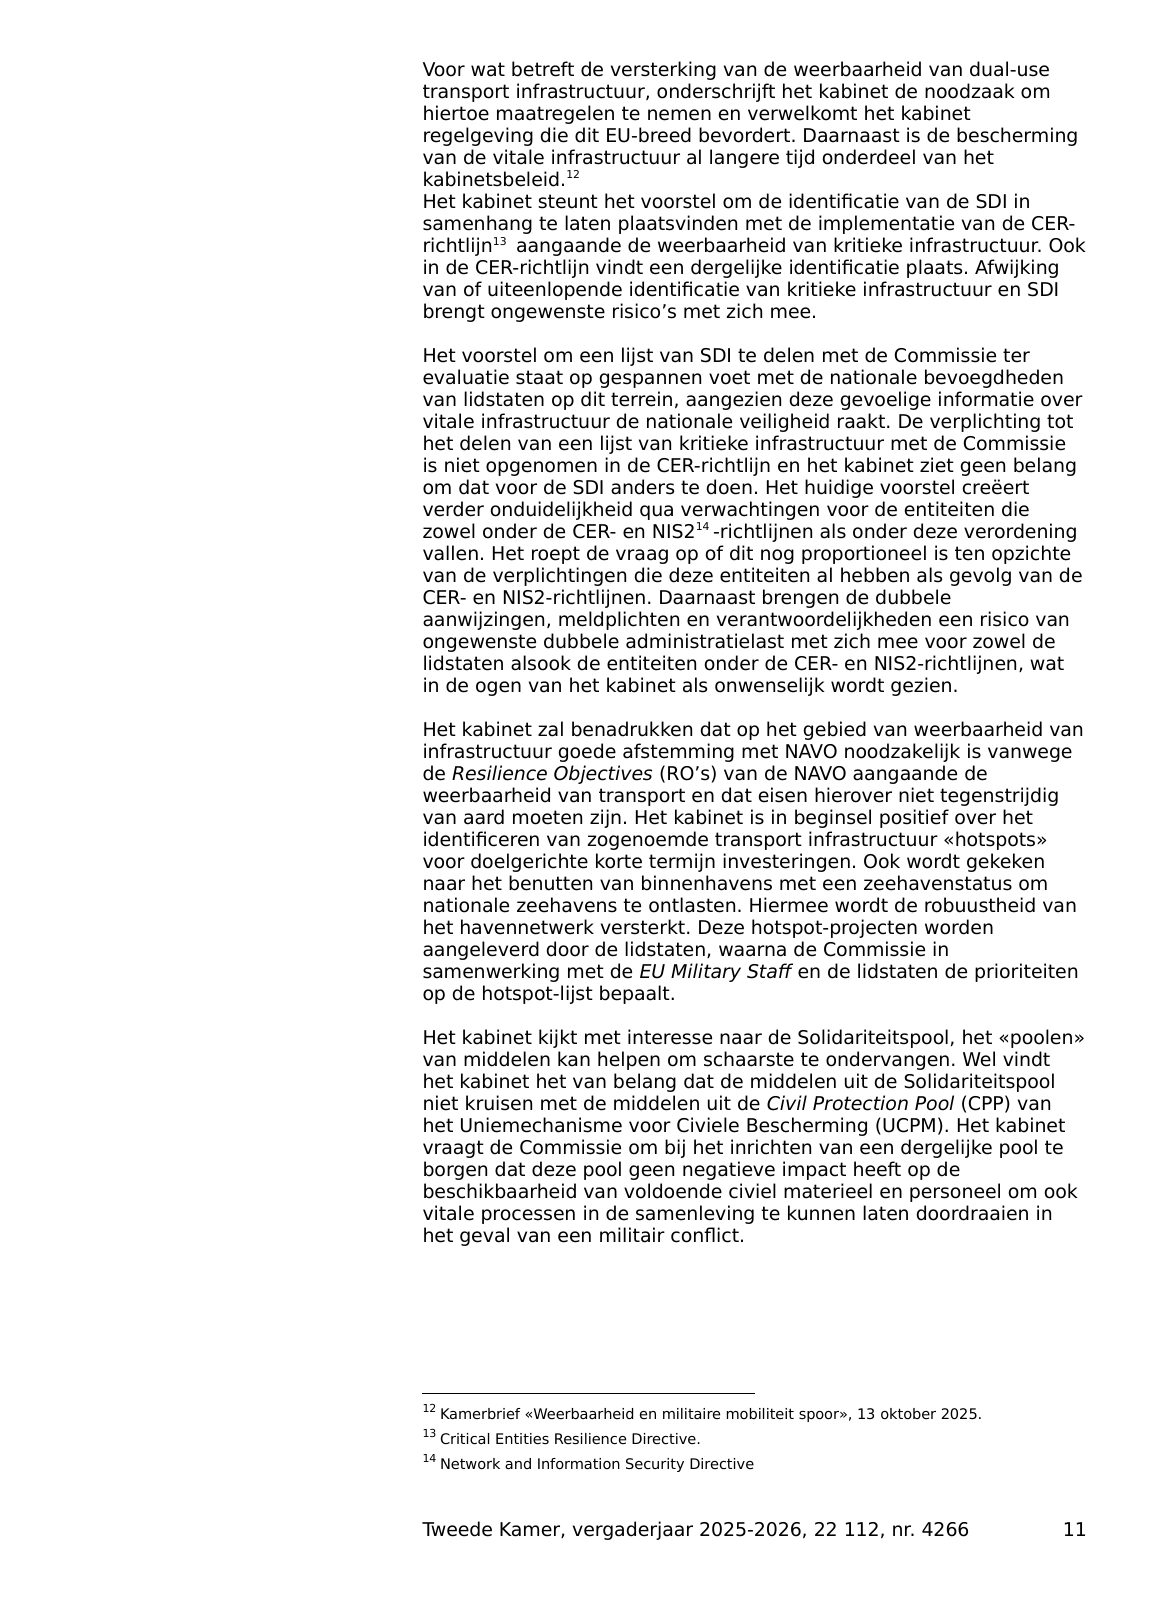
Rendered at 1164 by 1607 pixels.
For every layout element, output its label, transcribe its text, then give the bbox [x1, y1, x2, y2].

text Network and Information Security Directive [422, 1452, 1087, 1474]
text Het kabinet kijkt met interesse naar de Solidariteitspool, het «poolen» van middelen kan helpen om schaarste te ondervangen. Wel vindt het kabinet het van belang dat de middelen uit de Solidariteitspool niet kruisen met de middelen uit de Civil Protection Pool (CPP) van het Uniemechanisme voor Civiele Bescherming (UCPM). Het kabinet vraagt de Commissie om bij het inrichten van een dergelijke pool te borgen dat deze pool geen negatieve impact heeft op de beschikbaarheid van voldoende civiel materieel en personeel om ook vitale processen in de samenleving te kunnen laten doordraaien in het geval van een militair conflict. [422, 1027, 1087, 1247]
text Het kabinet zal benadrukken dat op het gebied van weerbaarheid van infrastructuur goede afstemming met NAVO noodzakelijk is vanwege de Resilience Objectives (RO’s) van de NAVO aangaande de weerbaarheid van transport en dat eisen hierover niet tegenstrijdig van aard moeten zijn. Het kabinet is in beginsel positief over het identificeren van zogenoemde transport infrastructuur «hotspots» voor doelgerichte korte termijn investeringen. Ook wordt gekeken naar het benutten van binnenhavens met een zeehavenstatus om nationale zeehavens te ontlasten. Hiermee wordt de robuustheid van het havennetwerk versterkt. Deze hotspot-projecten worden aangeleverd door de lidstaten, waarna de Commissie in samenwerking met de EU Military Staff en de lidstaten de prioriteiten op de hotspot-lijst bepaalt. [422, 719, 1087, 1004]
text Critical Entities Resilience Directive. [422, 1427, 1087, 1449]
text Voor wat betreft de versterking van de weerbaarheid van dual-use transport infrastructuur, onderschrijft het kabinet de noodzaak om hiertoe maatregelen te nemen en verwelkomt het kabinet regelgeving die dit EU-breed bevordert. Daarnaast is de bescherming van de vitale infrastructuur al langere tijd onderdeel van het kabinetsbeleid. [422, 59, 1087, 191]
text Kamerbrief «Weerbaarheid en militaire mobiliteit spoor», 13 oktober 2025. [422, 1402, 1087, 1424]
text Het voorstel om een lijst van SDI te delen met de Commissie ter evaluatie staat op gespannen voet met de nationale bevoegdheden van lidstaten op dit terrein, aangezien deze gevoelige informatie over vitale infrastructuur de nationale veiligheid raakt. De verplichting tot het delen van een lijst van kritieke infrastructuur met de Commissie is niet opgenomen in de CER-richtlijn en het kabinet ziet geen belang om dat voor de SDI anders te doen. Het huidige voorstel creëert verder onduidelijkheid qua verwachtingen voor de entiteiten die zowel onder de CER- en NIS2-richtlijnen als onder deze verordening vallen. Het roept de vraag op of dit nog proportioneel is ten opzichte van de verplichtingen die deze entiteiten al hebben als gevolg van de CER- en NIS2-richtlijnen. Daarnaast brengen de dubbele aanwijzingen, meldplichten en verantwoordelijkheden een risico van ongewenste dubbele administratielast met zich mee voor zowel de lidstaten alsook de entiteiten onder de CER- en NIS2-richtlijnen, wat in de ogen van het kabinet als onwenselijk wordt gezien. [422, 345, 1087, 697]
text Het kabinet steunt het voorstel om de identificatie van de SDI in samenhang te laten plaatsvinden met de implementatie van de CER-richtlijn aangaande de weerbaarheid van kritieke infrastructuur. Ook in de CER-richtlijn vindt een dergelijke identificatie plaats. Afwijking van of uiteenlopende identificatie van kritieke infrastructuur en SDI brengt ongewenste risico’s met zich mee. [422, 191, 1087, 323]
